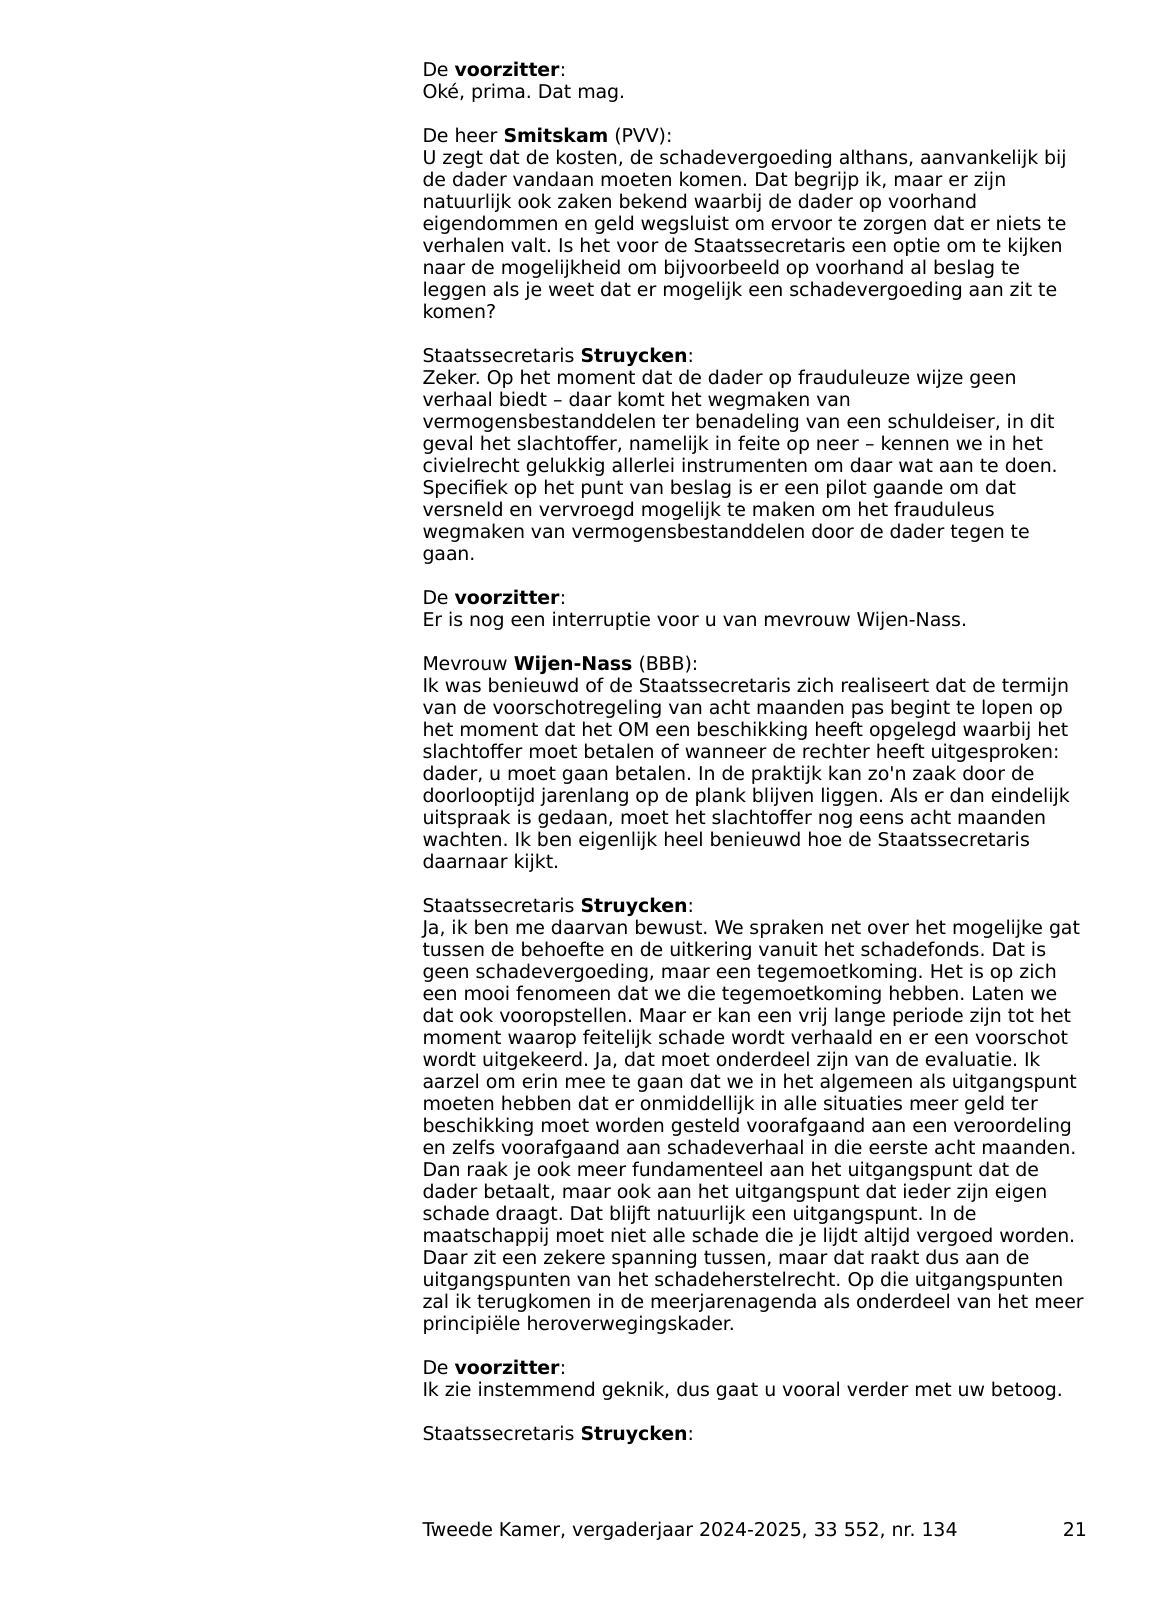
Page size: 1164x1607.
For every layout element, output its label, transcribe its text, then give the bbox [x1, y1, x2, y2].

text Er is nog een interruptie voor u van mevrouw Wijen-Nass. [422, 609, 1087, 631]
text Staatssecretaris Struycken: [422, 1423, 1087, 1445]
text Staatssecretaris Struycken: [422, 895, 1087, 917]
text Ik was benieuwd of de Staatssecretaris zich realiseert dat de termijn van de voorschotregeling van acht maanden pas begint te lopen op het moment dat het OM een beschikking heeft opgelegd waarbij het slachtoffer moet betalen of wanneer de rechter heeft uitgesproken: dader, u moet gaan betalen. In de praktijk kan zo'n zaak door de doorlooptijd jarenlang op de plank blijven liggen. Als er dan eindelijk uitspraak is gedaan, moet het slachtoffer nog eens acht maanden wachten. Ik ben eigenlijk heel benieuwd hoe de Staatssecretaris daarnaar kijkt. [422, 675, 1087, 873]
text De heer Smitskam (PVV): [422, 125, 1087, 147]
text De voorzitter: [422, 587, 1087, 609]
text Zeker. Op het moment dat de dader op frauduleuze wijze geen verhaal biedt – daar komt het wegmaken van vermogensbestanddelen ter benadeling van een schuldeiser, in dit geval het slachtoffer, namelijk in feite op neer – kennen we in het civielrecht gelukkig allerlei instrumenten om daar wat aan te doen. Specifiek op het punt van beslag is er een pilot gaande om dat versneld en vervroegd mogelijk te maken om het frauduleus wegmaken van vermogensbestanddelen door de dader tegen te gaan. [422, 367, 1087, 565]
text Oké, prima. Dat mag. [422, 81, 1087, 103]
text Ik zie instemmend geknik, dus gaat u vooral verder met uw betoog. [422, 1379, 1087, 1401]
text Mevrouw Wijen-Nass (BBB): [422, 653, 1087, 675]
text De voorzitter: [422, 1357, 1087, 1379]
text U zegt dat de kosten, de schadevergoeding althans, aanvankelijk bij de dader vandaan moeten komen. Dat begrijp ik, maar er zijn natuurlijk ook zaken bekend waarbij de dader op voorhand eigendommen en geld wegsluist om ervoor te zorgen dat er niets te verhalen valt. Is het voor de Staatssecretaris een optie om te kijken naar de mogelijkheid om bijvoorbeeld op voorhand al beslag te leggen als je weet dat er mogelijk een schadevergoeding aan zit te komen? [422, 147, 1087, 323]
text De voorzitter: [422, 59, 1087, 81]
text Staatssecretaris Struycken: [422, 345, 1087, 367]
text Ja, ik ben me daarvan bewust. We spraken net over het mogelijke gat tussen de behoefte en de uitkering vanuit het schadefonds. Dat is geen schadevergoeding, maar een tegemoetkoming. Het is op zich een mooi fenomeen dat we die tegemoetkoming hebben. Laten we dat ook vooropstellen. Maar er kan een vrij lange periode zijn tot het moment waarop feitelijk schade wordt verhaald en er een voorschot wordt uitgekeerd. Ja, dat moet onderdeel zijn van de evaluatie. Ik aarzel om erin mee te gaan dat we in het algemeen als uitgangspunt moeten hebben dat er onmiddellijk in alle situaties meer geld ter beschikking moet worden gesteld voorafgaand aan een veroordeling en zelfs voorafgaand aan schadeverhaal in die eerste acht maanden. Dan raak je ook meer fundamenteel aan het uitgangspunt dat de dader betaalt, maar ook aan het uitgangspunt dat ieder zijn eigen schade draagt. Dat blijft natuurlijk een uitgangspunt. In de maatschappij moet niet alle schade die je lijdt altijd vergoed worden. Daar zit een zekere spanning tussen, maar dat raakt dus aan de uitgangspunten van het schadeherstelrecht. Op die uitgangspunten zal ik terugkomen in de meerjarenagenda als onderdeel van het meer principiële heroverwegingskader. [422, 917, 1087, 1335]
